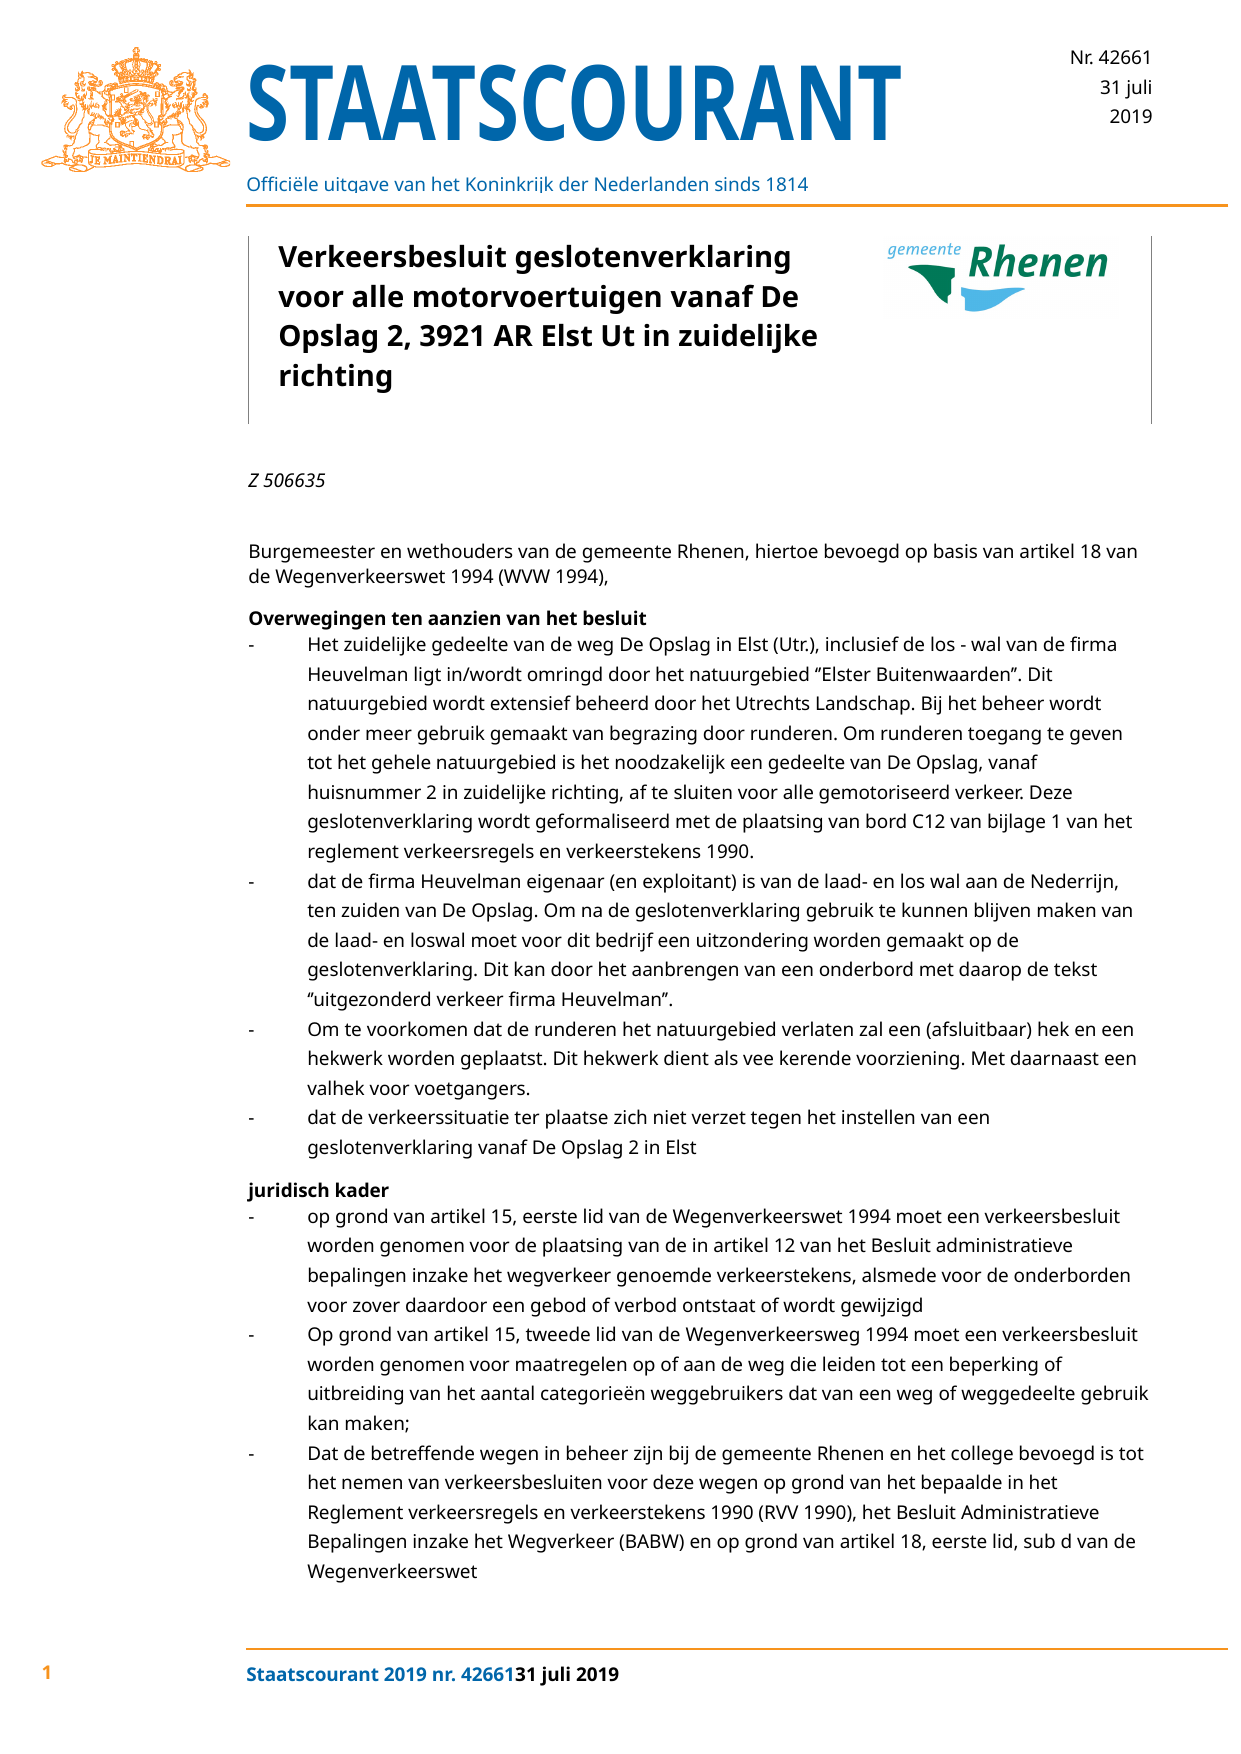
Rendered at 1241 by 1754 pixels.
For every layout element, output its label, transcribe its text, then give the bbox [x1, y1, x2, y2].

list dat de verkeerssituatie ter plaatse zich niet verzet tegen het instellen van een geslotenverklaring vanaf De Opslag 2 in Elst [248, 1104, 1152, 1160]
list Op grond van artikel 15, tweede lid van de Wegenverkeersweg 1994 moet een verkeersbesluit worden genomen voor maatregelen op of aan de weg die leiden tot een beperking of uitbreiding van het aantal categorieën weggebruikers dat van een weg of weggedeelte gebruik kan maken; [248, 1321, 1152, 1436]
table_header Verkeersbesluit geslotenverklaring voor alle motorvoertuigen vanaf De Opslag 2, 3921 AR Elst Ut in zuidelijke richting [249, 236, 850, 424]
list dat de firma Heuvelman eigenaar (en exploitant) is van de laad- en los wal aan de Nederrijn, ten zuiden van De Opslag. Om na de geslotenverklaring gebruik te kunnen blijven maken van de laad- en loswal moet voor dit bedrijf een uitzondering worden gemaakt op de geslotenverklaring. Dit kan door het aanbrengen van een onderbord met daarop de tekst ‘’uitgezonderd verkeer firma Heuvelman’’. [248, 868, 1152, 1012]
picture [41, 47, 231, 172]
text Overwegingen ten aanzien van het besluit [248, 606, 1152, 631]
list Dat de betreffende wegen in beheer zijn bij de gemeente Rhenen en het college bevoegd is tot het nemen van verkeersbesluiten voor deze wegen op grond van het bepaalde in het Reglement verkeersregels en verkeerstekens 1990 (RVV 1990), het Besluit Administratieve Bepalingen inzake het Wegverkeer (BABW) en op grond van artikel 18, eerste lid, sub d van de Wegenverkeerswet [248, 1440, 1152, 1584]
text Z 506635 [248, 467, 1152, 493]
text juridisch kader [248, 1177, 1152, 1203]
list Om te voorkomen dat de runderen het natuurgebied verlaten zal een (afsluitbaar) hek en een hekwerk worden geplaatst. Dit hekwerk dient als vee kerende voorziening. Met daarnaast een valhek voor voetgangers. [248, 1016, 1152, 1101]
table_header [850, 236, 1151, 424]
list Het zuidelijke gedeelte van de weg De Opslag in Elst (Utr.), inclusief de los - wal van de firma Heuvelman ligt in/wordt omringd door het natuurgebied ‘’Elster Buitenwaarden’’. Dit natuurgebied wordt extensief beheerd door het Utrechts Landschap. Bij het beheer wordt onder meer gebruik gemaakt van begrazing door runderen. Om runderen toegang te geven tot het gehele natuurgebied is het noodzakelijk een gedeelte van De Opslag, vanaf huisnummer 2 in zuidelijke richting, af te sluiten voor alle gemotoriseerd verkeer. Deze geslotenverklaring wordt geformaliseerd met de plaatsing van bord C12 van bijlage 1 van het reglement verkeersregels en verkeerstekens 1990. [248, 631, 1152, 864]
text Burgemeester en wethouders van de gemeente Rhenen, hiertoe bevoegd op basis van artikel 18 van de Wegenverkeerswet 1994 (WVW 1994), [248, 538, 1152, 589]
picture [882, 236, 1119, 319]
list op grond van artikel 15, eerste lid van de Wegenverkeerswet 1994 moet een verkeersbesluit worden genomen voor de plaatsing van de in artikel 12 van het Besluit administratieve bepalingen inzake het wegverkeer genoemde verkeerstekens, alsmede voor de onderborden voor zover daardoor een gebod of verbod ontstaat of wordt gewijzigd [248, 1203, 1152, 1317]
